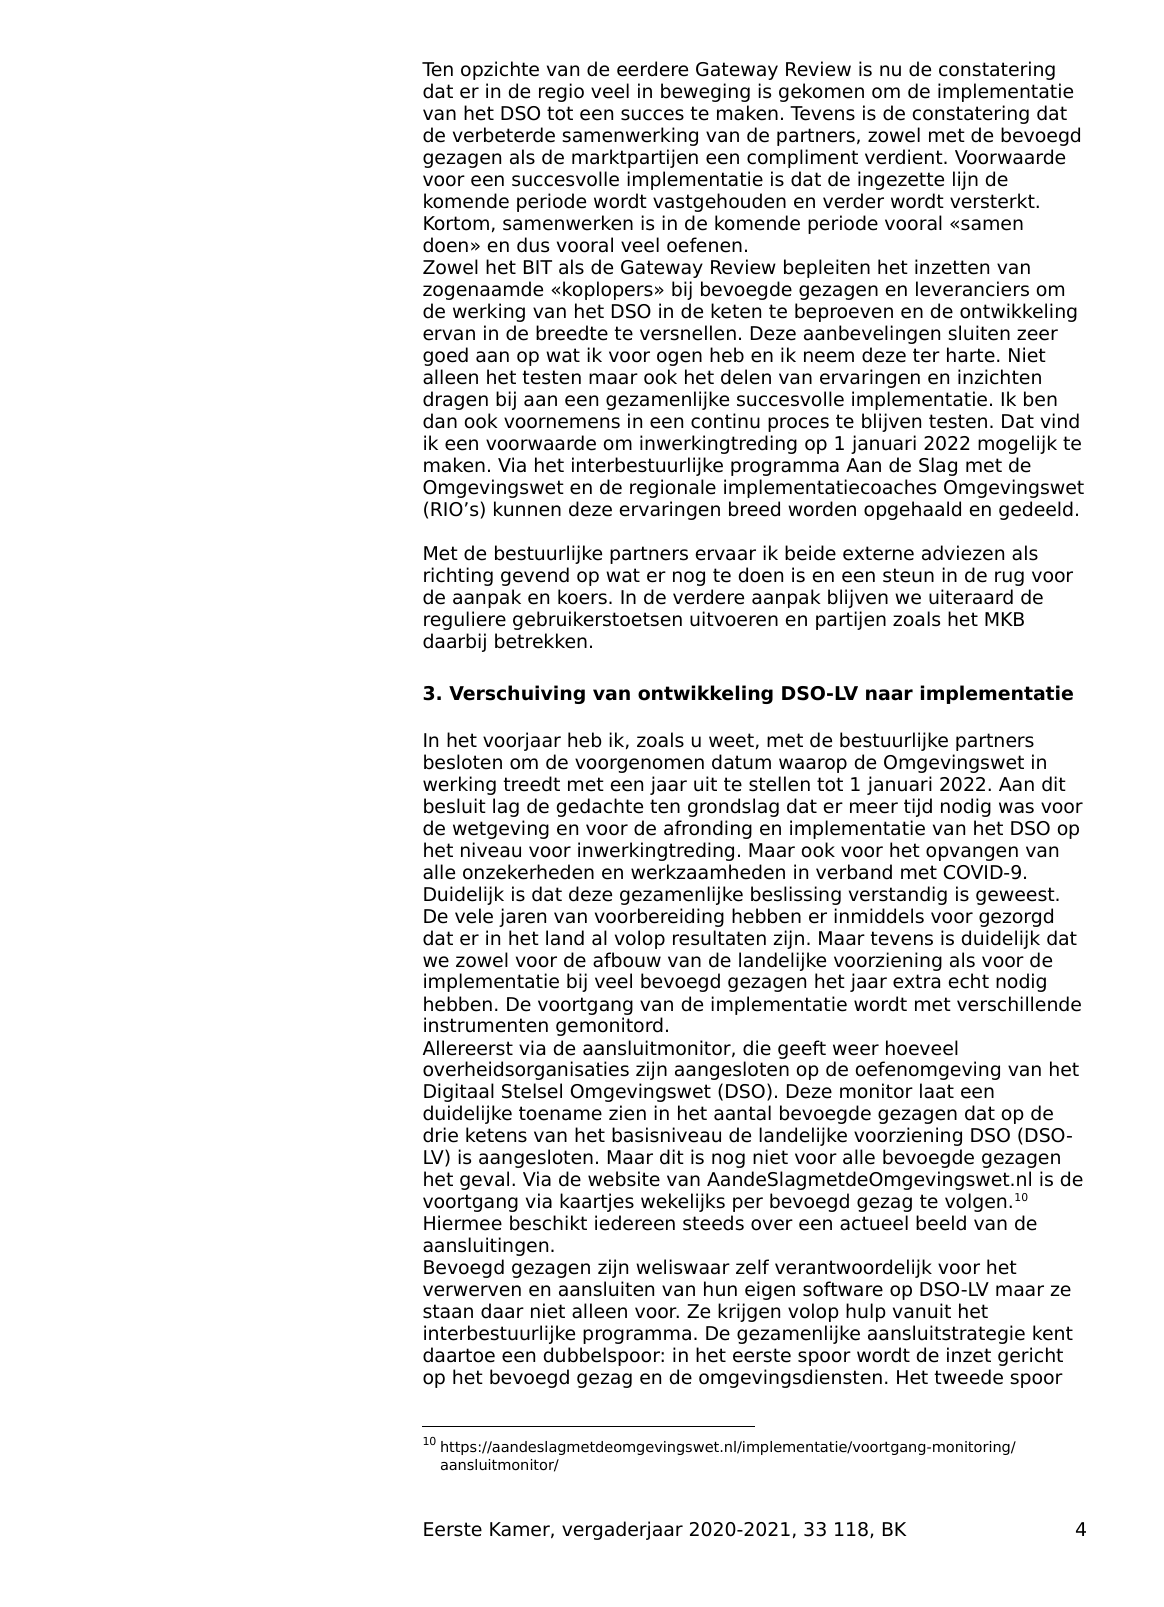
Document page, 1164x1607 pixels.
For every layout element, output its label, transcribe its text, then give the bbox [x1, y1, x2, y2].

text Duidelijk is dat deze gezamenlijke beslissing verstandig is geweest. De vele jaren van voorbereiding hebben er inmiddels voor gezorgd dat er in het land al volop resultaten zijn. Maar tevens is duidelijk dat we zowel voor de afbouw van de landelijke voorziening als voor de implementatie bij veel bevoegd gezagen het jaar extra echt nodig hebben. De voortgang van de implementatie wordt met verschillende instrumenten gemonitord. [422, 883, 1087, 1037]
text https://aandeslagmetdeomgevingswet.nl/implementatie/voortgang-monitoring/aansluitmonitor/ [422, 1435, 1087, 1474]
text Zowel het BIT als de Gateway Review bepleiten het inzetten van zogenaamde «koplopers» bij bevoegde gezagen en leveranciers om de werking van het DSO in de keten te beproeven en de ontwikkeling ervan in de breedte te versnellen. Deze aanbevelingen sluiten zeer goed aan op wat ik voor ogen heb en ik neem deze ter harte. Niet alleen het testen maar ook het delen van ervaringen en inzichten dragen bij aan een gezamenlijke succesvolle implementatie. Ik ben dan ook voornemens in een continu proces te blijven testen. Dat vind ik een voorwaarde om inwerkingtreding op 1 januari 2022 mogelijk te maken. Via het interbestuurlijke programma Aan de Slag met de Omgevingswet en de regionale implementatiecoaches Omgevingswet (RIO’s) kunnen deze ervaringen breed worden opgehaald en gedeeld. [422, 257, 1087, 521]
text Met de bestuurlijke partners ervaar ik beide externe adviezen als richting gevend op wat er nog te doen is en een steun in de rug voor de aanpak en koers. In de verdere aanpak blijven we uiteraard de reguliere gebruikerstoetsen uitvoeren en partijen zoals het MKB daarbij betrekken. [422, 543, 1087, 653]
text Bevoegd gezagen zijn weliswaar zelf verantwoordelijk voor het verwerven en aansluiten van hun eigen software op DSO-LV maar ze staan daar niet alleen voor. Ze krijgen volop hulp vanuit het interbestuurlijke programma. De gezamenlijke aansluitstrategie kent daartoe een dubbelspoor: in het eerste spoor wordt de inzet gericht op het bevoegd gezag en de omgevingsdiensten. Het tweede spoor [422, 1257, 1087, 1389]
text Allereerst via de aansluitmonitor, die geeft weer hoeveel overheidsorganisaties zijn aangesloten op de oefenomgeving van het Digitaal Stelsel Omgevingswet (DSO). Deze monitor laat een duidelijke toename zien in het aantal bevoegde gezagen dat op de drie ketens van het basisniveau de landelijke voorziening DSO (DSO-LV) is aangesloten. Maar dit is nog niet voor alle bevoegde gezagen het geval. Via de website van AandeSlagmetdeOmgevingswet.nl is de voortgang via kaartjes wekelijks per bevoegd gezag te volgen. Hiermee beschikt iedereen steeds over een actueel beeld van de aansluitingen. [422, 1037, 1087, 1257]
text In het voorjaar heb ik, zoals u weet, met de bestuurlijke partners besloten om de voorgenomen datum waarop de Omgevingswet in werking treedt met een jaar uit te stellen tot 1 januari 2022. Aan dit besluit lag de gedachte ten grondslag dat er meer tijd nodig was voor de wetgeving en voor de afronding en implementatie van het DSO op het niveau voor inwerkingtreding. Maar ook voor het opvangen van alle onzekerheden en werkzaamheden in verband met COVID-9. [422, 730, 1087, 883]
subtitle 3. Verschuiving van ontwikkeling DSO-LV naar implementatie [422, 683, 1087, 705]
text Ten opzichte van de eerdere Gateway Review is nu de constatering dat er in de regio veel in beweging is gekomen om de implementatie van het DSO tot een succes te maken. Tevens is de constatering dat de verbeterde samenwerking van de partners, zowel met de bevoegd gezagen als de marktpartijen een compliment verdient. Voorwaarde voor een succesvolle implementatie is dat de ingezette lijn de komende periode wordt vastgehouden en verder wordt versterkt. Kortom, samenwerken is in de komende periode vooral «samen doen» en dus vooral veel oefenen. [422, 59, 1087, 257]
